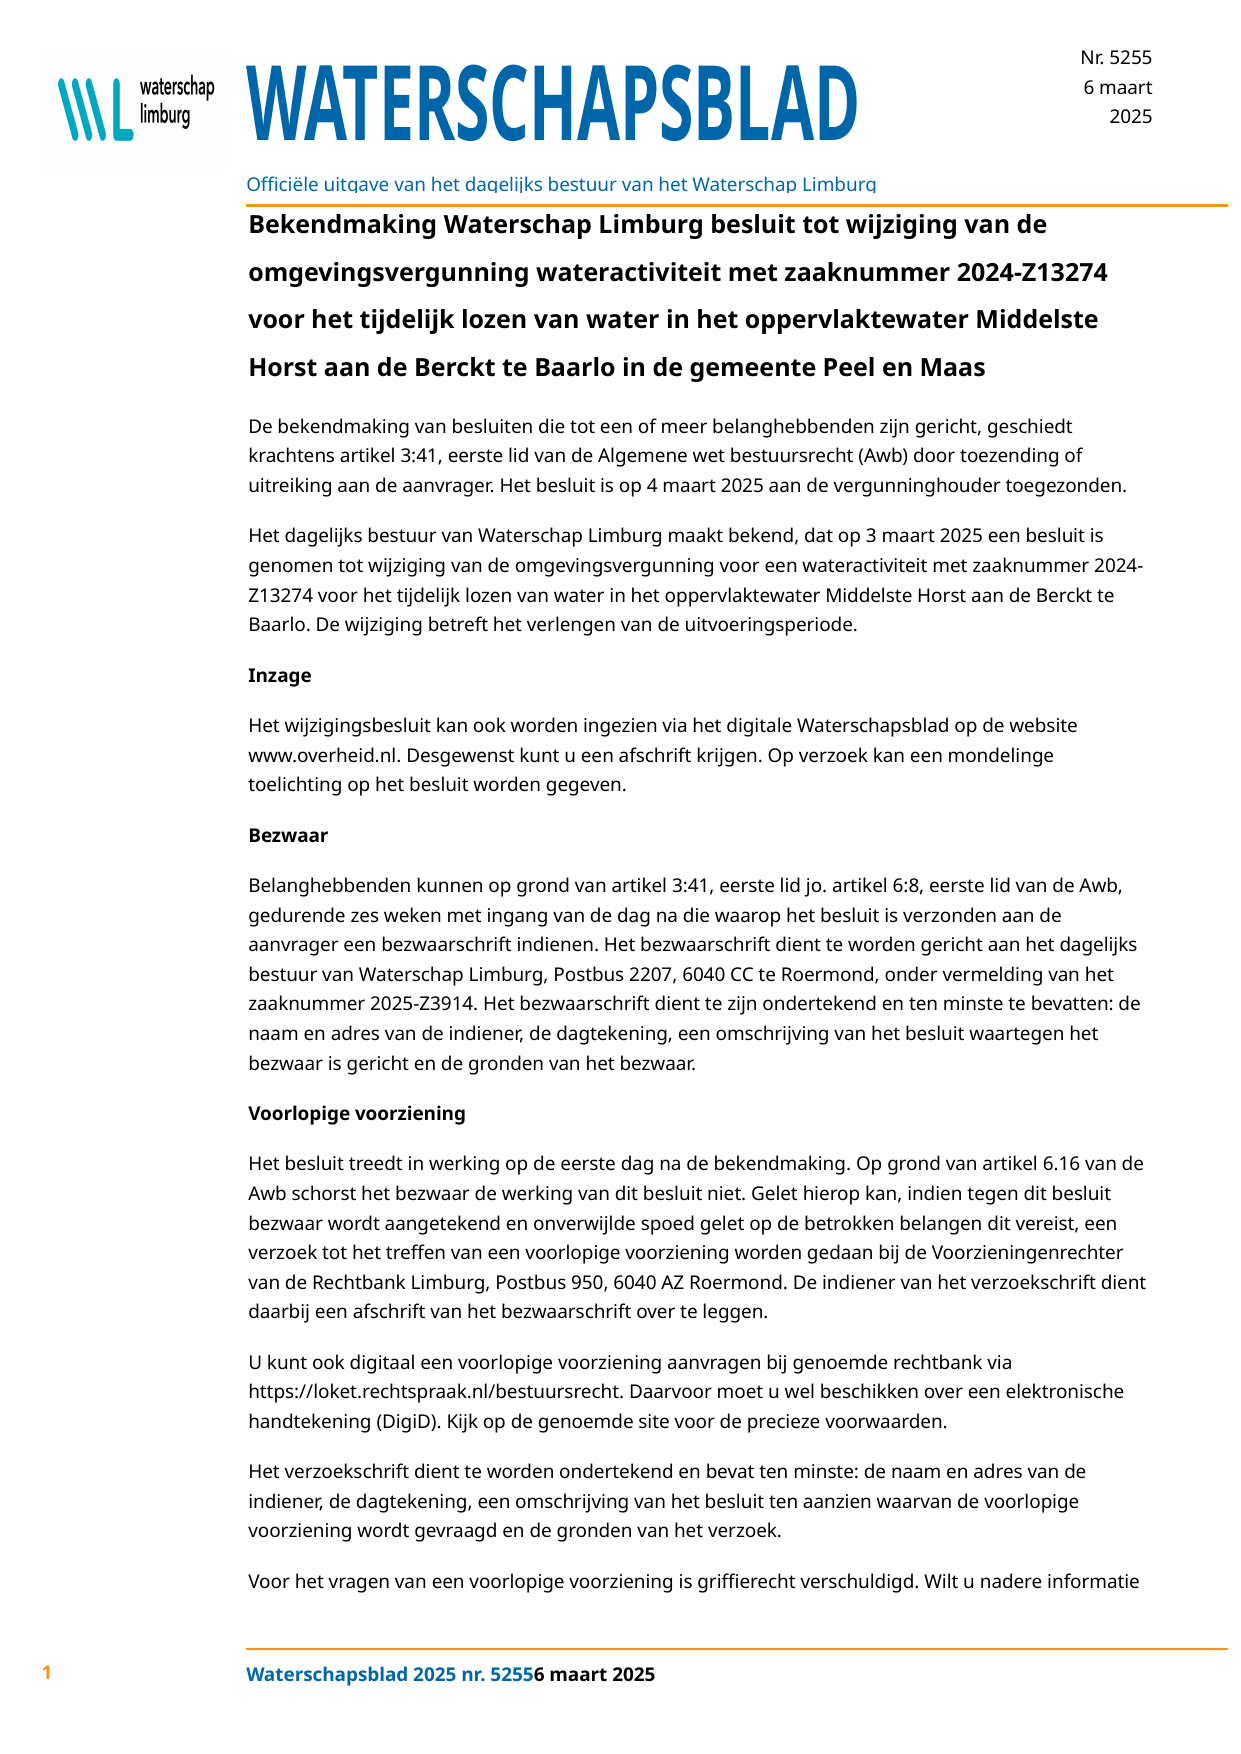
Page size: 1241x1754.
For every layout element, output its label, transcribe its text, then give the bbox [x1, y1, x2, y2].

text Inzage [248, 662, 1152, 688]
text U kunt ook digitaal een voorlopige voorziening aanvragen bij genoemde rechtbank via https://loket.rechtspraak.nl/bestuursrecht. Daarvoor moet u wel beschikken over een elektronische handtekening (DigiD). Kijk op de genoemde site voor de precieze voorwaarden. [248, 1349, 1152, 1434]
text Voor het vragen van een voorlopige voorziening is griffierecht verschuldigd. Wilt u nadere informatie [248, 1568, 1152, 1594]
text Voorlopige voorziening [248, 1100, 1152, 1126]
text Belanghebbenden kunnen op grond van artikel 3:41, eerste lid jo. artikel 6:8, eerste lid van de Awb, gedurende zes weken met ingang van de dag na die waarop het besluit is verzonden aan de aanvrager een bezwaarschrift indienen. Het bezwaarschrift dient te worden gericht aan het dagelijks bestuur van Waterschap Limburg, Postbus 2207, 6040 CC te Roermond, onder vermelding van het zaaknummer 2025-Z3914. Het bezwaarschrift dient te zijn ondertekend en ten minste te bevatten: de naam en adres van de indiener, de dagtekening, een omschrijving van het besluit waartegen het bezwaar is gericht en de gronden van het bezwaar. [248, 872, 1152, 1076]
text Het wijzigingsbesluit kan ook worden ingezien via het digitale Waterschapsblad op de website www.overheid.nl. Desgewenst kunt u een afschrift krijgen. Op verzoek kan een mondelinge toelichting op het besluit worden gegeven. [248, 712, 1152, 797]
picture [41, 47, 231, 172]
text De bekendmaking van besluiten die tot een of meer belanghebbenden zijn gericht, geschiedt krachtens artikel 3:41, eerste lid van de Algemene wet bestuursrecht (Awb) door toezending of uitreiking aan de aanvrager. Het besluit is op 4 maart 2025 aan de vergunninghouder toegezonden. [248, 413, 1152, 498]
text Bekendmaking Waterschap Limburg besluit tot wijziging van de omgevingsvergunning wateractiviteit met zaaknummer 2024-Z13274 voor het tijdelijk lozen van water in het oppervlaktewater Middelste Horst aan de Berckt te Baarlo in de gemeente Peel en Maas [248, 207, 1152, 384]
text Bezwaar [248, 822, 1152, 848]
text Het dagelijks bestuur van Waterschap Limburg maakt bekend, dat op 3 maart 2025 een besluit is genomen tot wijziging van de omgevingsvergunning voor een wateractiviteit met zaaknummer 2024-Z13274 voor het tijdelijk lozen van water in het oppervlaktewater Middelste Horst aan de Berckt te Baarlo. De wijziging betreft het verlengen van de uitvoeringsperiode. [248, 523, 1152, 637]
text Het verzoekschrift dient te worden ondertekend en bevat ten minste: de naam en adres van de indiener, de dagtekening, een omschrijving van het besluit ten aanzien waarvan de voorlopige voorziening wordt gevraagd en de gronden van het verzoek. [248, 1458, 1152, 1543]
text Het besluit treedt in werking op de eerste dag na de bekendmaking. Op grond van artikel 6.16 van de Awb schorst het bezwaar de werking van dit besluit niet. Gelet hierop kan, indien tegen dit besluit bezwaar wordt aangetekend en onverwijlde spoed gelet op de betrokken belangen dit vereist, een verzoek tot het treffen van een voorlopige voorziening worden gedaan bij de Voorzieningenrechter van de Rechtbank Limburg, Postbus 950, 6040 AZ Roermond. De indiener van het verzoekschrift dient daarbij een afschrift van het bezwaarschrift over te leggen. [248, 1151, 1152, 1324]
